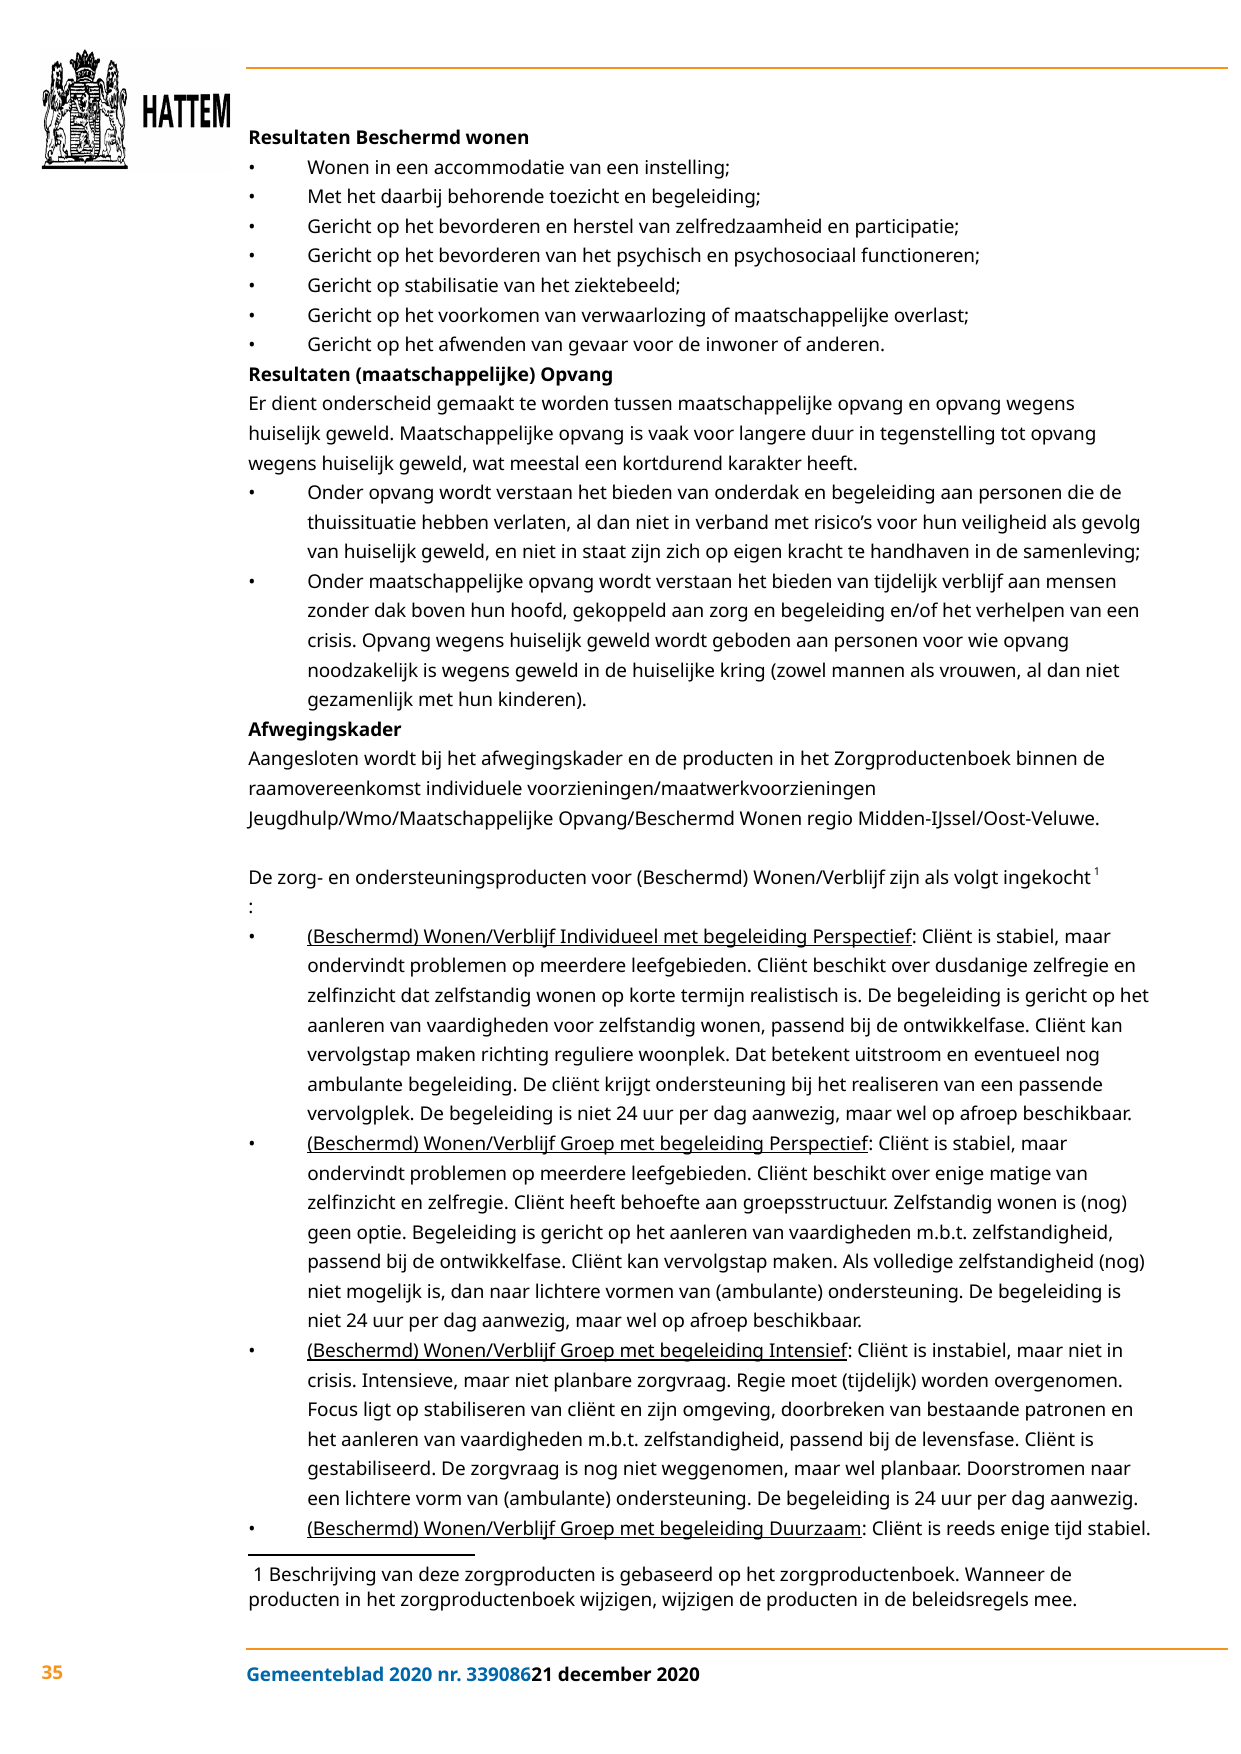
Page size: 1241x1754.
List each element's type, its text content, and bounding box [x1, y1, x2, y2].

list Onder opvang wordt verstaan het bieden van onderdak en begeleiding aan personen die de thuissituatie hebben verlaten, al dan niet in verband met risico’s voor hun veiligheid als gevolg van huiselijk geweld, en niet in staat zijn zich op eigen kracht te handhaven in de samenleving; [248, 479, 1152, 564]
list Gericht op het voorkomen van verwaarlozing of maatschappelijke overlast; [248, 302, 1152, 328]
list (Beschermd) Wonen/Verblijf Individueel met begeleiding Perspectief: Cliënt is stabiel, maar ondervindt problemen op meerdere leefgebieden. Cliënt beschikt over dusdanige zelfregie en zelfinzicht dat zelfstandig wonen op korte termijn realistisch is. De begeleiding is gericht op het aanleren van vaardigheden voor zelfstandig wonen, passend bij de ontwikkelfase. Cliënt kan vervolgstap maken richting reguliere woonplek. Dat betekent uitstroom en eventueel nog ambulante begeleiding. De cliënt krijgt ondersteuning bij het realiseren van een passende vervolgplek. De begeleiding is niet 24 uur per dag aanwezig, maar wel op afroep beschikbaar. [248, 923, 1152, 1126]
text Aangesloten wordt bij het afwegingskader en de producten in het Zorgproductenboek binnen de raamovereenkomst individuele voorzieningen/maatwerkvoorzieningen Jeugdhulp/Wmo/Maatschappelijke Opvang/Beschermd Wonen regio Midden-IJssel/Oost-Veluwe. [248, 746, 1152, 831]
text Afwegingskader [248, 716, 1152, 742]
text Beschrijving van deze zorgproducten is gebaseerd op het zorgproductenboek. Wanneer de producten in het zorgproductenboek wijzigen, wijzigen de producten in de beleidsregels mee. [248, 1561, 1152, 1612]
list (Beschermd) Wonen/Verblijf Groep met begeleiding Perspectief: Cliënt is stabiel, maar ondervindt problemen op meerdere leefgebieden. Cliënt beschikt over enige matige van zelfinzicht en zelfregie. Cliënt heeft behoefte aan groepsstructuur. Zelfstandig wonen is (nog) geen optie. Begeleiding is gericht op het aanleren van vaardigheden m.b.t. zelfstandigheid, passend bij de ontwikkelfase. Cliënt kan vervolgstap maken. Als volledige zelfstandigheid (nog) niet mogelijk is, dan naar lichtere vormen van (ambulante) ondersteuning. De begeleiding is niet 24 uur per dag aanwezig, maar wel op afroep beschikbaar. [248, 1130, 1152, 1333]
list (Beschermd) Wonen/Verblijf Groep met begeleiding Intensief: Cliënt is instabiel, maar niet in crisis. Intensieve, maar niet planbare zorgvraag. Regie moet (tijdelijk) worden overgenomen. Focus ligt op stabiliseren van cliënt en zijn omgeving, doorbreken van bestaande patronen en het aanleren van vaardigheden m.b.t. zelfstandigheid, passend bij de levensfase. Cliënt is gestabiliseerd. De zorgvraag is nog niet weggenomen, maar wel planbaar. Doorstromen naar een lichtere vorm van (ambulante) ondersteuning. De begeleiding is 24 uur per dag aanwezig. [248, 1337, 1152, 1511]
text : [248, 893, 1152, 919]
list Gericht op het afwenden van gevaar voor de inwoner of anderen. [248, 331, 1152, 357]
list Gericht op stabilisatie van het ziektebeeld; [248, 272, 1152, 298]
text De zorg- en ondersteuningsproducten voor (Beschermd) Wonen/Verblijf zijn als volgt ingekocht [248, 864, 1152, 890]
text Er dient onderscheid gemaakt te worden tussen maatschappelijke opvang en opvang wegens huiselijk geweld. Maatschappelijke opvang is vaak voor langere duur in tegenstelling tot opvang wegens huiselijk geweld, wat meestal een kortdurend karakter heeft. [248, 391, 1152, 476]
picture [41, 47, 231, 172]
list Gericht op het bevorderen van het psychisch en psychosociaal functioneren; [248, 243, 1152, 268]
list (Beschermd) Wonen/Verblijf Groep met begeleiding Duurzaam: Cliënt is reeds enige tijd stabiel. [248, 1515, 1152, 1541]
list Wonen in een accommodatie van een instelling; [248, 154, 1152, 180]
list Onder maatschappelijke opvang wordt verstaan het bieden van tijdelijk verblijf aan mensen zonder dak boven hun hoofd, gekoppeld aan zorg en begeleiding en/of het verhelpen van een crisis. Opvang wegens huiselijk geweld wordt geboden aan personen voor wie opvang noodzakelijk is wegens geweld in de huiselijke kring (zowel mannen als vrouwen, al dan niet gezamenlijk met hun kinderen). [248, 568, 1152, 712]
text Resultaten Beschermd wonen [248, 124, 1152, 150]
text Resultaten (maatschappelijke) Opvang [248, 361, 1152, 387]
list Met het daarbij behorende toezicht en begeleiding; [248, 183, 1152, 209]
list Gericht op het bevorderen en herstel van zelfredzaamheid en participatie; [248, 213, 1152, 239]
